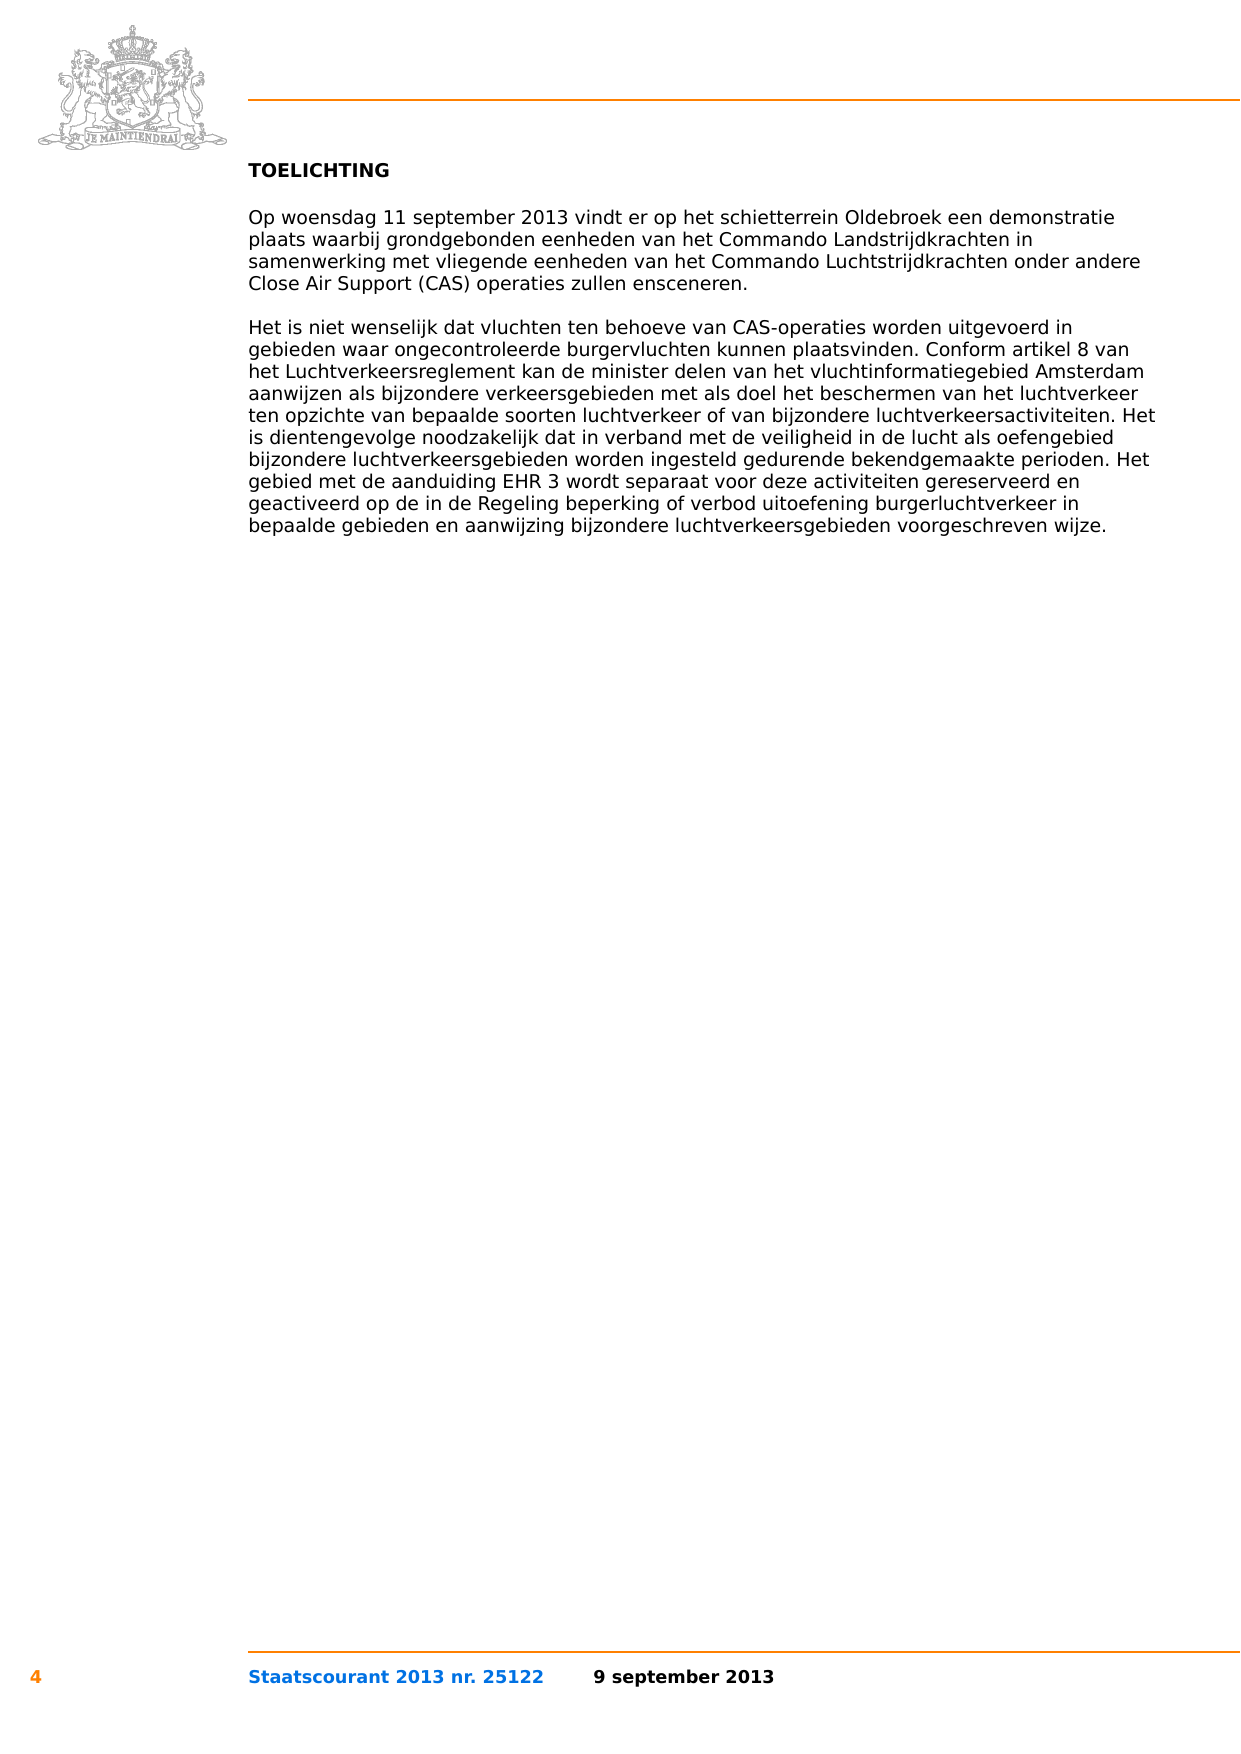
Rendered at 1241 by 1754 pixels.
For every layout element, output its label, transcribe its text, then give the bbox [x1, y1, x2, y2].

picture [38, 25, 227, 150]
text Op woensdag 11 september 2013 vindt er op het schietterrein Oldebroek een demonstratie plaats waarbij grondgebonden eenheden van het Commando Landstrijdkrachten in samenwerking met vliegende eenheden van het Commando Luchtstrijdkrachten onder andere Close Air Support (CAS) operaties zullen ensceneren. [248, 207, 1163, 295]
subtitle TOELICHTING [248, 160, 1163, 182]
text Het is niet wenselijk dat vluchten ten behoeve van CAS-operaties worden uitgevoerd in gebieden waar ongecontroleerde burgervluchten kunnen plaatsvinden. Conform artikel 8 van het Luchtverkeersreglement kan de minister delen van het vluchtinformatiegebied Amsterdam aanwijzen als bijzondere verkeersgebieden met als doel het beschermen van het luchtverkeer ten opzichte van bepaalde soorten luchtverkeer of van bijzondere luchtverkeersactiviteiten. Het is dientengevolge noodzakelijk dat in verband met de veiligheid in de lucht als oefengebied bijzondere luchtverkeersgebieden worden ingesteld gedurende bekendgemaakte perioden. Het gebied met de aanduiding EHR 3 wordt separaat voor deze activiteiten gereserveerd en geactiveerd op de in de Regeling beperking of verbod uitoefening burgerluchtverkeer in bepaalde gebieden en aanwijzing bijzondere luchtverkeersgebieden voorgeschreven wijze. [248, 317, 1163, 536]
